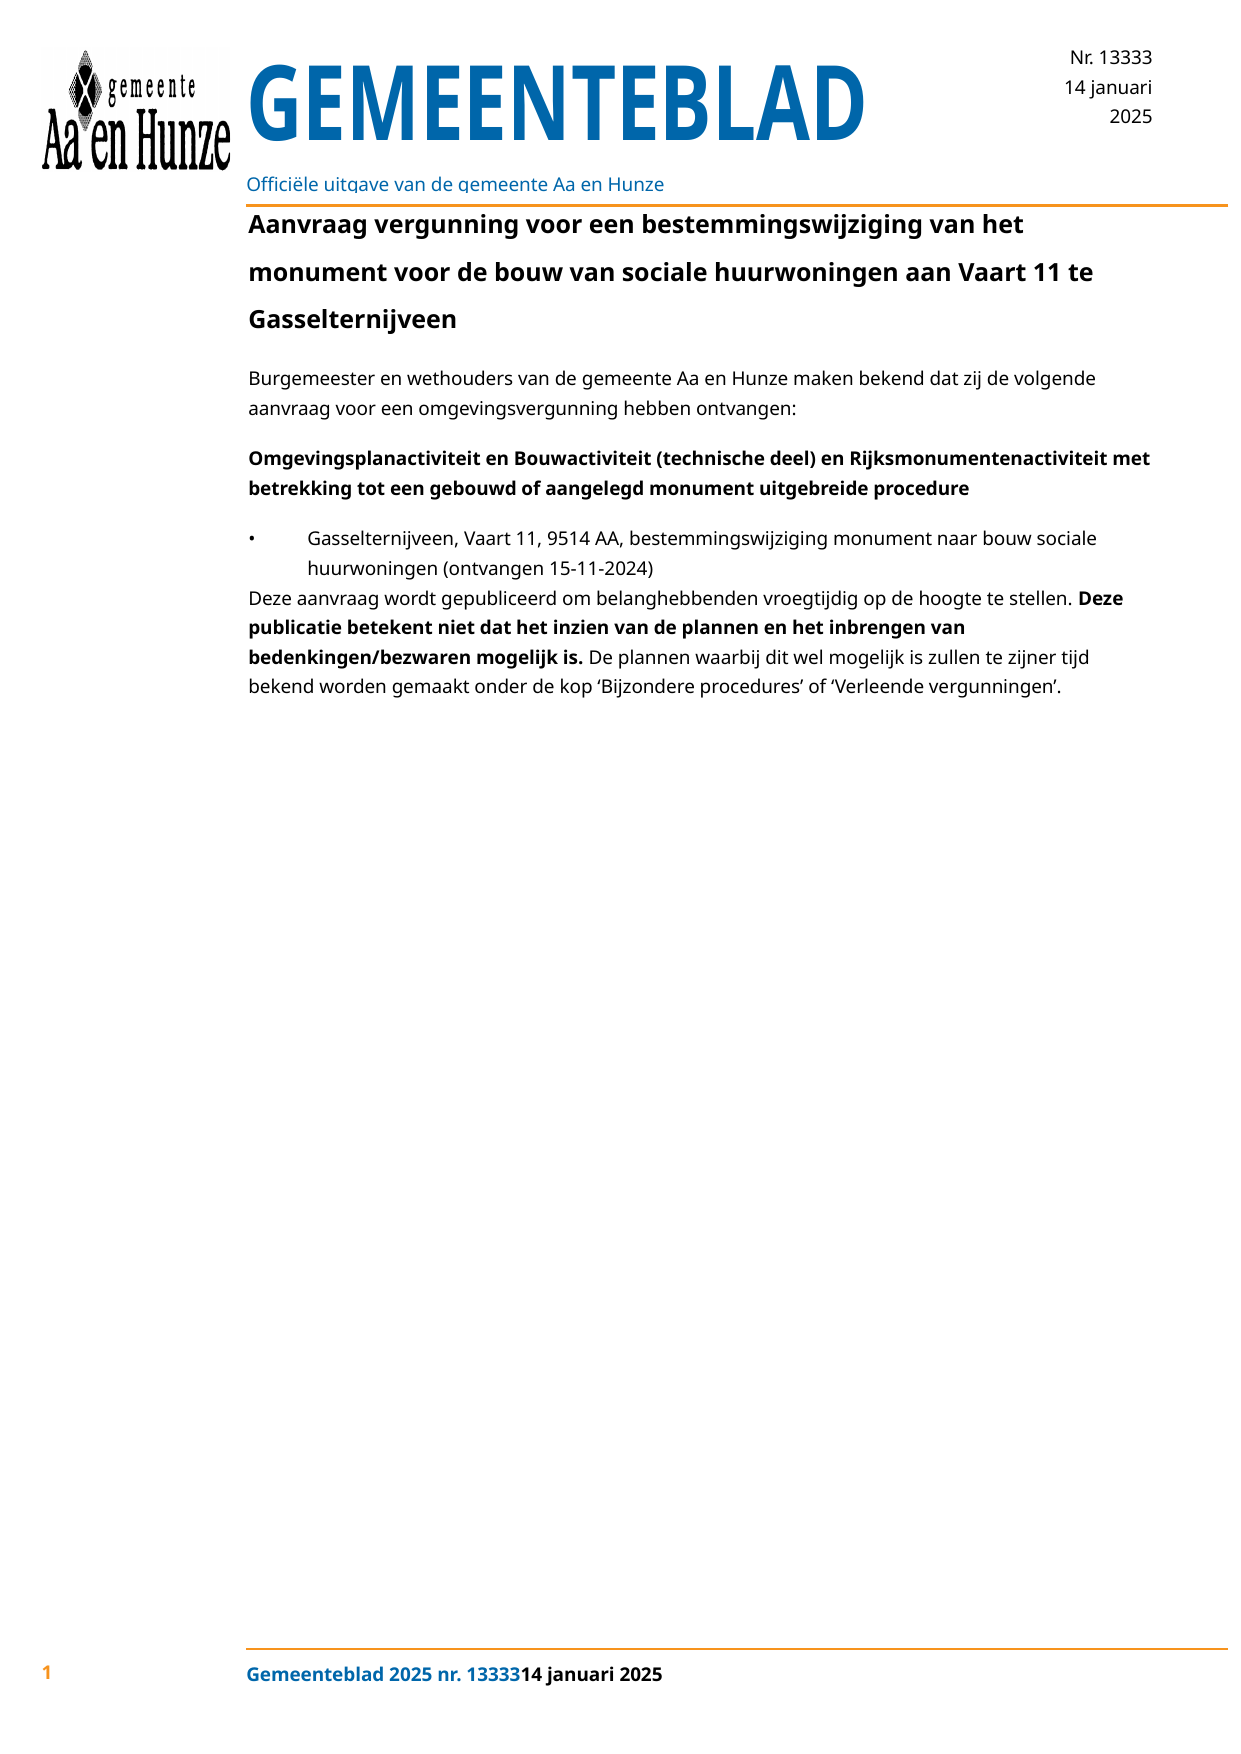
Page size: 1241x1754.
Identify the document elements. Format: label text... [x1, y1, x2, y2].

text Deze aanvraag wordt gepubliceerd om belanghebbenden vroegtijdig op de hoogte te stellen. Deze publicatie betekent niet dat het inzien van de plannen en het inbrengen van bedenkingen/bezwaren mogelijk is. De plannen waarbij dit wel mogelijk is zullen te zijner tijd bekend worden gemaakt onder de kop ‘Bijzondere procedures’ of ‘Verleende vergunningen’. [248, 585, 1152, 699]
text Omgevingsplanactiviteit en Bouwactiviteit (technische deel) en Rijksmonumentenactiviteit met betrekking tot een gebouwd of aangelegd monument uitgebreide procedure [248, 446, 1152, 501]
list Gasselternijveen, Vaart 11, 9514 AA, bestemmingswijziging monument naar bouw sociale huurwoningen (ontvangen 15-11-2024) [248, 526, 1152, 581]
text Aanvraag vergunning voor een bestemmingswijziging van het monument voor de bouw van sociale huurwoningen aan Vaart 11 te Gasselternijveen [248, 207, 1152, 336]
text Burgemeester en wethouders van de gemeente Aa en Hunze maken bekend dat zij de volgende aanvraag voor een omgevingsvergunning hebben ontvangen: [248, 366, 1152, 421]
picture [41, 47, 231, 172]
